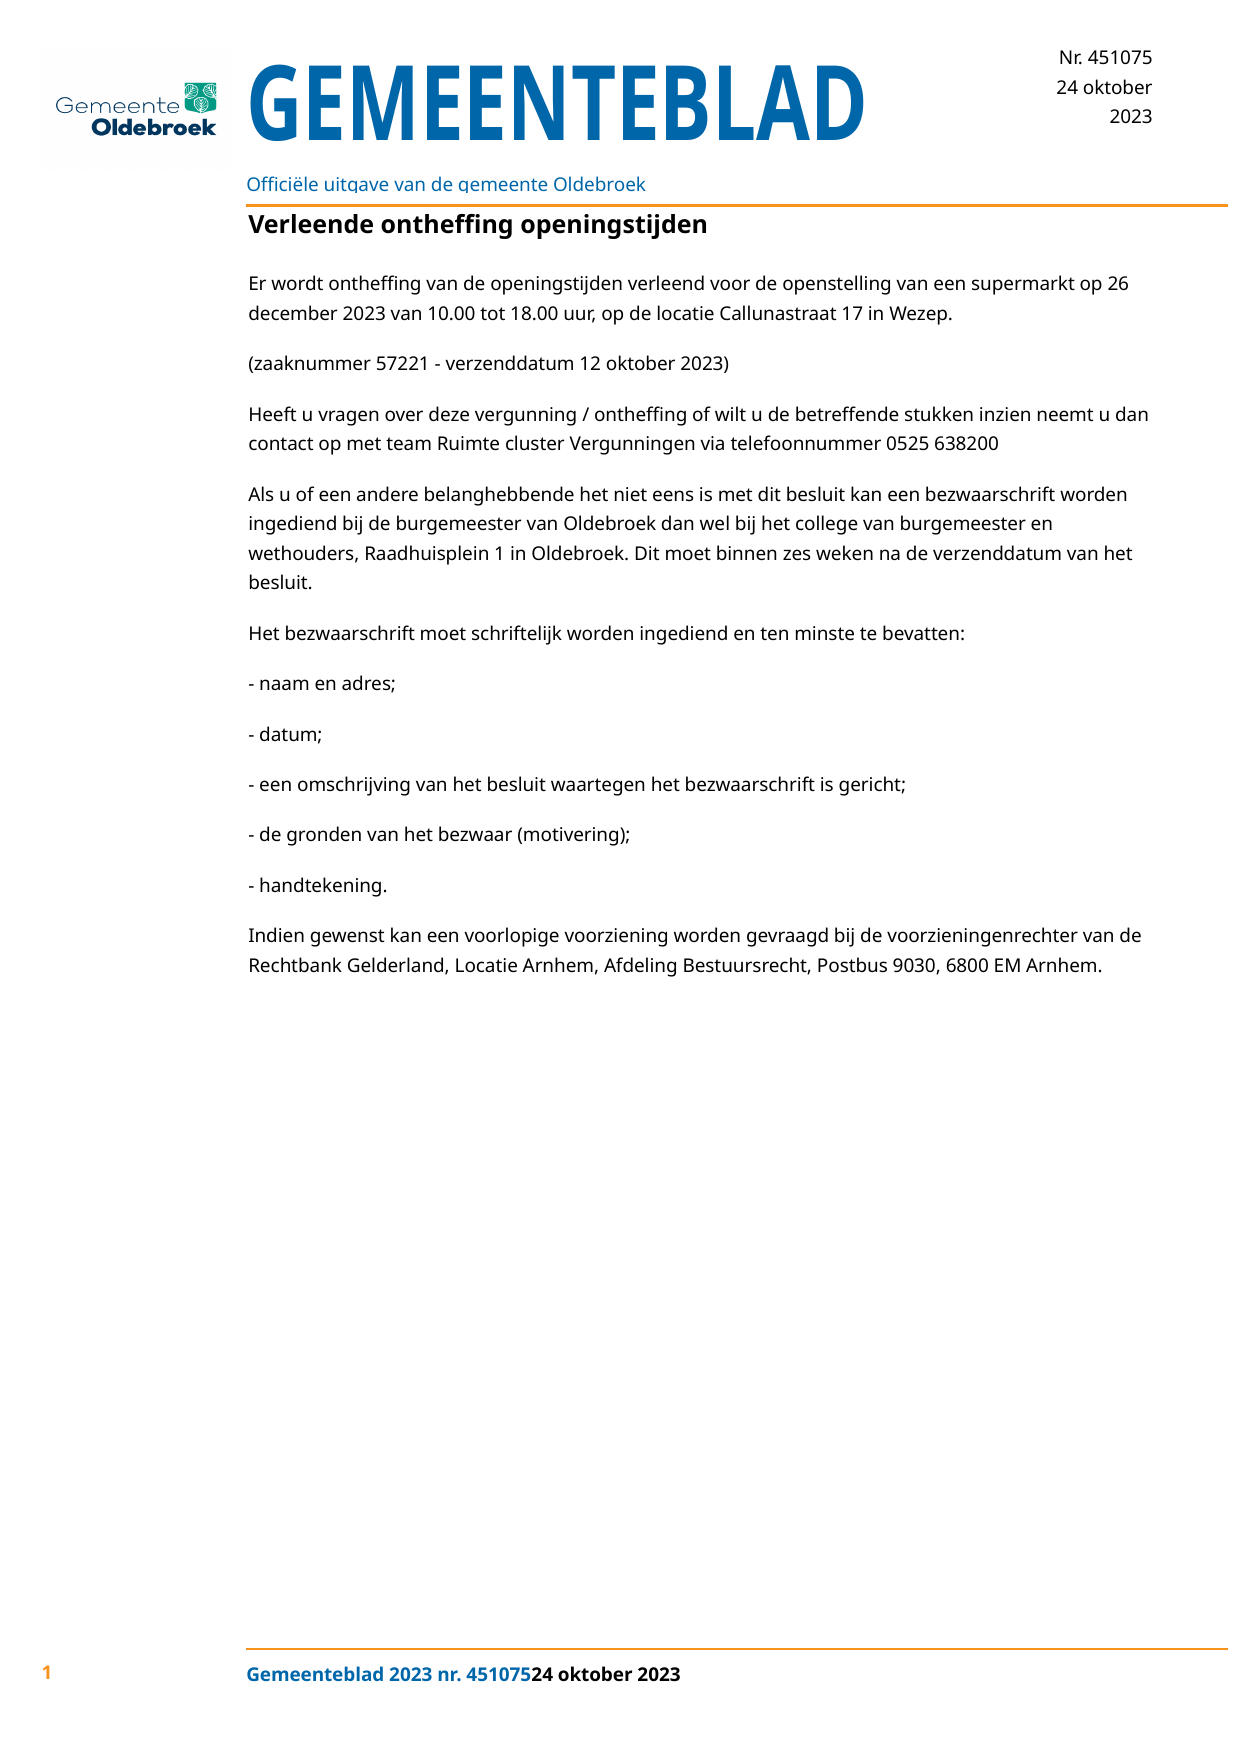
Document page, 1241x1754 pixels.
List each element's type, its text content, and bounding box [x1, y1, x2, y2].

text Verleende ontheffing openingstijden [248, 207, 1152, 241]
text Er wordt ontheffing van de openingstijden verleend voor de openstelling van een supermarkt op 26 december 2023 van 10.00 tot 18.00 uur, op de locatie Callunastraat 17 in Wezep. [248, 270, 1152, 326]
text - datum; [248, 721, 1152, 746]
text Heeft u vragen over deze vergunning / ontheffing of wilt u de betreffende stukken inzien neemt u dan contact op met team Ruimte cluster Vergunningen via telefoonnummer 0525 638200 [248, 401, 1152, 456]
text - een omschrijving van het besluit waartegen het bezwaarschrift is gericht; [248, 771, 1152, 797]
text Indien gewenst kan een voorlopige voorziening worden gevraagd bij de voorzieningenrechter van de Rechtbank Gelderland, Locatie Arnhem, Afdeling Bestuursrecht, Postbus 9030, 6800 EM Arnhem. [248, 922, 1152, 978]
text - naam en adres; [248, 670, 1152, 696]
text (zaaknummer 57221 - verzenddatum 12 oktober 2023) [248, 350, 1152, 376]
picture [41, 47, 231, 172]
text Als u of een andere belanghebbende het niet eens is met dit besluit kan een bezwaarschrift worden ingediend bij de burgemeester van Oldebroek dan wel bij het college van burgemeester en wethouders, Raadhuisplein 1 in Oldebroek. Dit moet binnen zes weken na de verzenddatum van het besluit. [248, 481, 1152, 595]
text - handtekening. [248, 872, 1152, 898]
text Het bezwaarschrift moet schriftelijk worden ingediend en ten minste te bevatten: [248, 620, 1152, 646]
text - de gronden van het bezwaar (motivering); [248, 822, 1152, 847]
